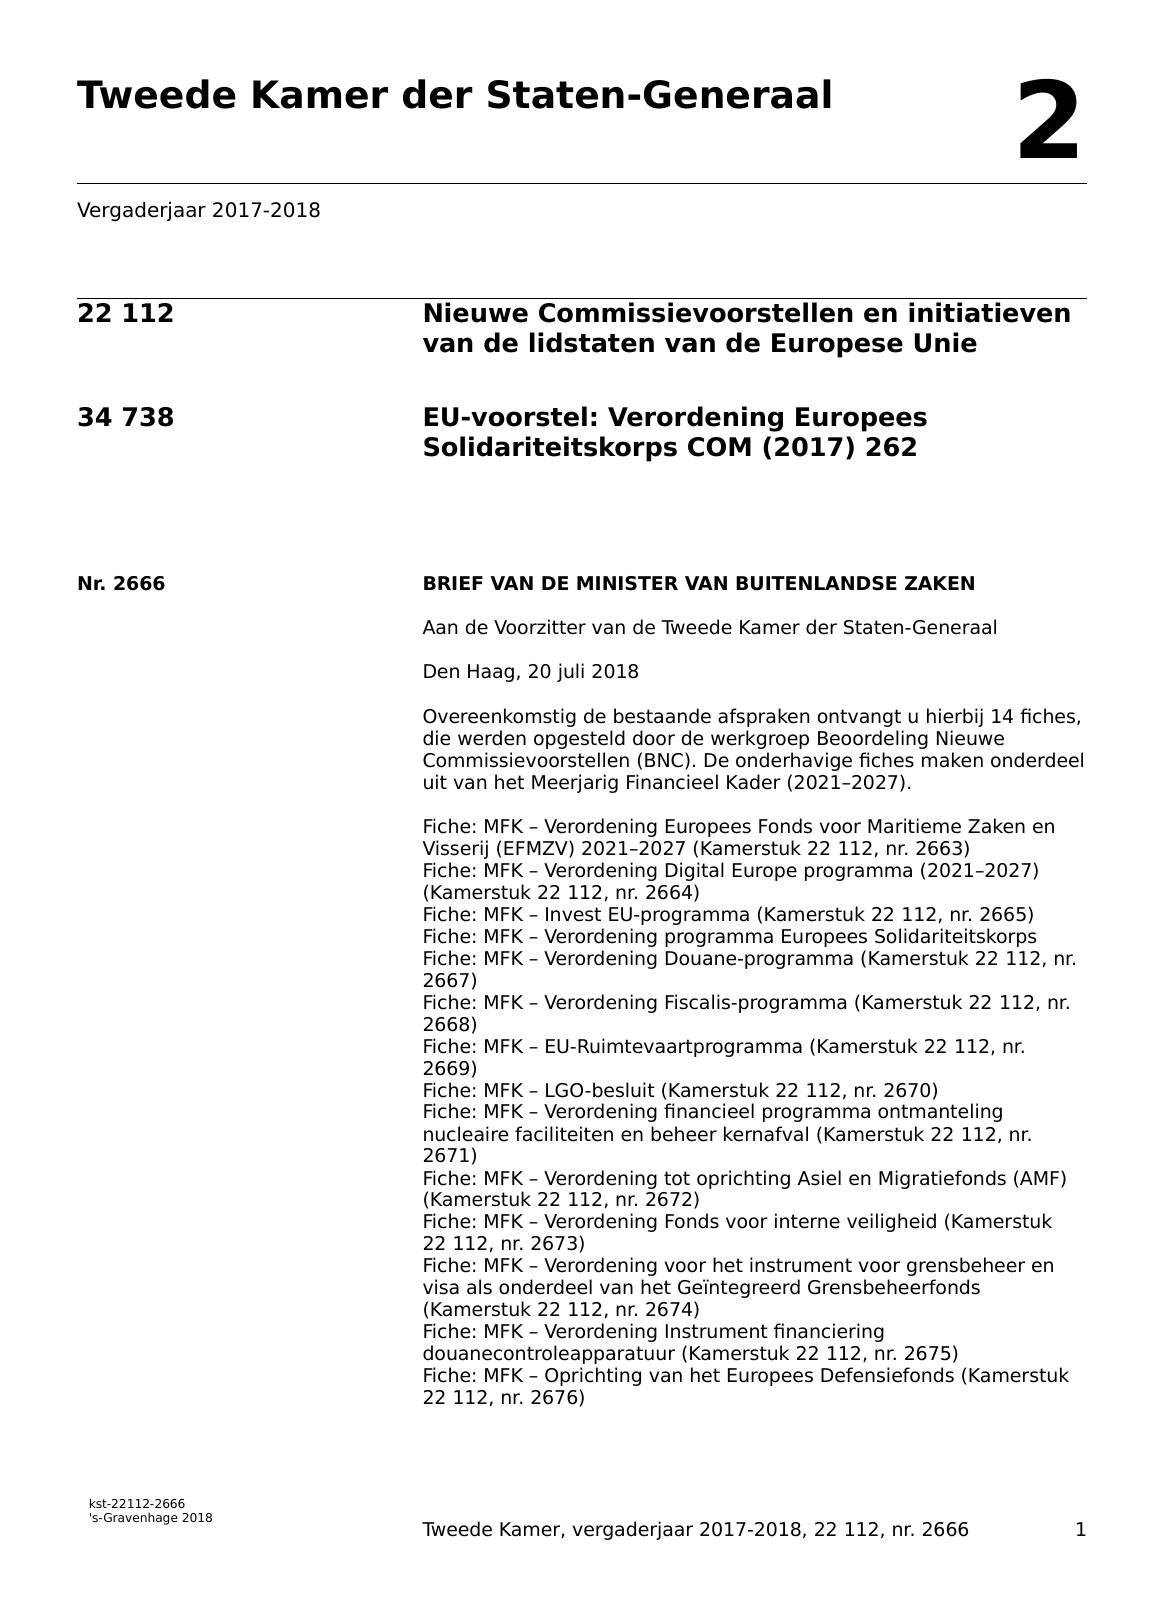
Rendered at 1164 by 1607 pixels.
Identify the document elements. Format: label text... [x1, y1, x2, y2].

text Den Haag, 20 juli 2018 [422, 661, 1087, 683]
table_header 2 [886, 59, 1087, 183]
table_header Tweede Kamer der Staten-Generaal [77, 59, 886, 183]
text 's-Gravenhage 2018 [88, 1511, 323, 1525]
text Fiche: MFK – Verordening Fiscalis-programma (Kamerstuk 22 112, nr. 2668) [422, 992, 1087, 1036]
text Fiche: MFK – Verordening Europees Fonds voor Maritieme Zaken en Visserij (EFMZV) 2021–2027 (Kamerstuk 22 112, nr. 2663) [422, 816, 1087, 860]
text Fiche: MFK – Oprichting van het Europees Defensiefonds (Kamerstuk 22 112, nr. 2676) [422, 1365, 1087, 1409]
text Aan de Voorzitter van de Tweede Kamer der Staten-Generaal [422, 617, 1087, 639]
text Fiche: MFK – Verordening Digital Europe programma (2021–2027) (Kamerstuk 22 112, nr. 2664) [422, 860, 1087, 904]
text Fiche: MFK – EU-Ruimtevaartprogramma (Kamerstuk 22 112, nr. 2669) [422, 1036, 1087, 1079]
text Fiche: MFK – Verordening voor het instrument voor grensbeheer en visa als onderdeel van het Geïntegreerd Grensbeheerfonds (Kamerstuk 22 112, nr. 2674) [422, 1255, 1087, 1321]
table_cell Vergaderjaar 2017-2018 [77, 184, 1087, 298]
text Fiche: MFK – Verordening Douane-programma (Kamerstuk 22 112, nr. 2667) [422, 948, 1087, 992]
text Fiche: MFK – Verordening Fonds voor interne veiligheid (Kamerstuk 22 112, nr. 2673) [422, 1211, 1087, 1255]
text Fiche: MFK – Verordening programma Europees Solidariteitskorps [422, 926, 1087, 948]
text Fiche: MFK – Invest EU-programma (Kamerstuk 22 112, nr. 2665) [422, 904, 1087, 926]
text Fiche: MFK – Verordening financieel programma ontmanteling nucleaire faciliteiten en beheer kernafval (Kamerstuk 22 112, nr. 2671) [422, 1101, 1087, 1167]
subtitle 34 738 EU-voorstel: Verordening Europees Solidariteitskorps COM (2017) 262 [77, 403, 1087, 462]
text kst-22112-2666 [88, 1497, 323, 1511]
text Fiche: MFK – Verordening tot oprichting Asiel en Migratiefonds (AMF) (Kamerstuk 22 112, nr. 2672) [422, 1167, 1087, 1211]
subtitle 22 112 Nieuwe Commissievoorstellen en initiatieven van de lidstaten van de Europese Unie [77, 299, 1087, 358]
subtitle Nr. 2666 BRIEF VAN DE MINISTER VAN BUITENLANDSE ZAKEN [77, 573, 1087, 595]
text Overeenkomstig de bestaande afspraken ontvangt u hierbij 14 fiches, die werden opgesteld door de werkgroep Beoordeling Nieuwe Commissievoorstellen (BNC). De onderhavige fiches maken onderdeel uit van het Meerjarig Financieel Kader (2021–2027). [422, 706, 1087, 793]
text Fiche: MFK – LGO-besluit (Kamerstuk 22 112, nr. 2670) [422, 1079, 1087, 1101]
text Fiche: MFK – Verordening Instrument financiering douanecontroleapparatuur (Kamerstuk 22 112, nr. 2675) [422, 1321, 1087, 1365]
